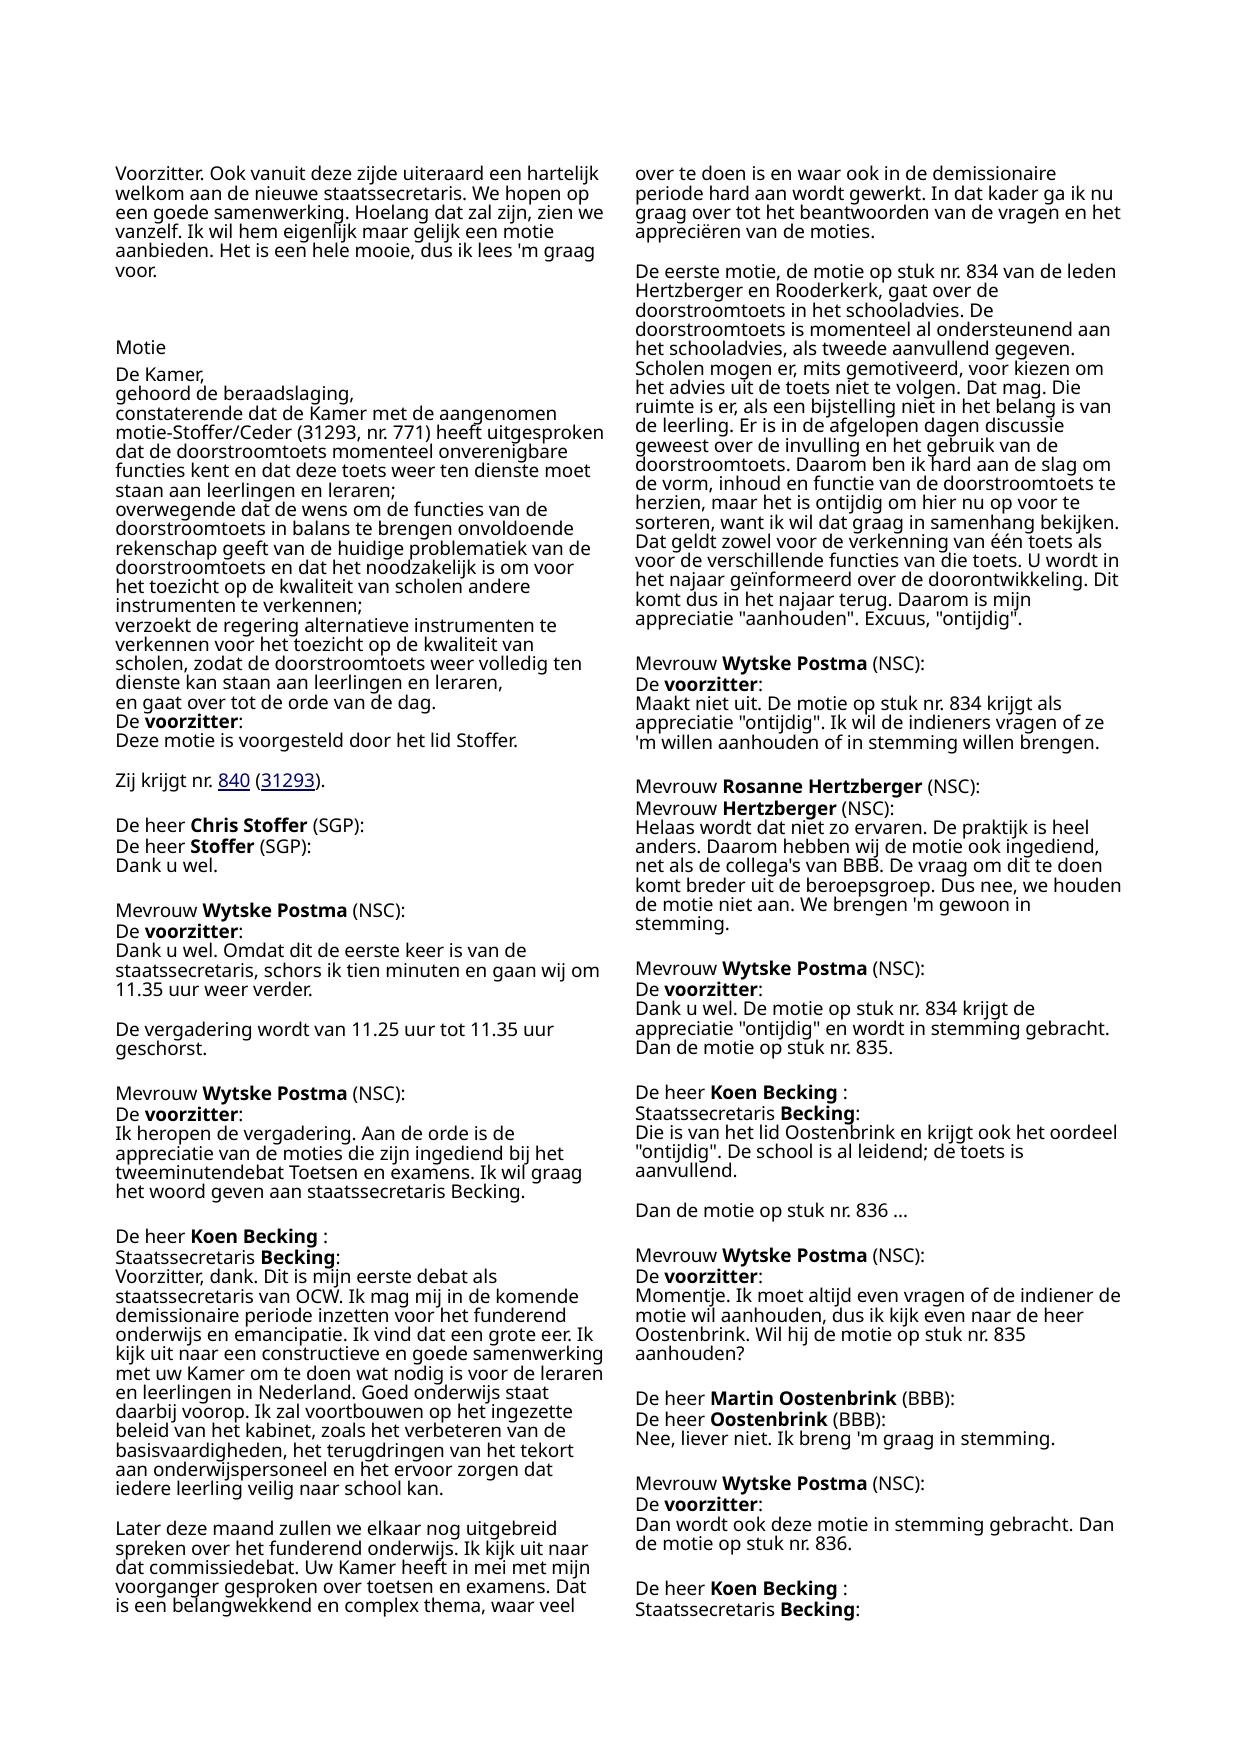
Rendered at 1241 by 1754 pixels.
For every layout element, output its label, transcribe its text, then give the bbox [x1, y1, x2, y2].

text Zij krijgt nr. 840 (31293). [115, 772, 605, 791]
text De voorzitter: [115, 923, 605, 942]
text Staatssecretaris Becking: [635, 1104, 1125, 1124]
text De voorzitter: [635, 1268, 1125, 1287]
text Voorzitter. Ook vanuit deze zijde uiteraard een hartelijk welkom aan de nieuwe staatssecretaris. We hopen op een goede samenwerking. Hoelang dat zal zijn, zien we vanzelf. Ik wil hem eigenlijk maar gelijk een motie aanbieden. Het is een hele mooie, dus ik lees 'm graag voor. [115, 165, 605, 281]
text Ik heropen de vergadering. Aan de orde is de appreciatie van de moties die zijn ingediend bij het tweeminutendebat Toetsen en examens. Ik wil graag het woord geven aan staatssecretaris Becking. [115, 1125, 605, 1202]
text Dank u wel. De motie op stuk nr. 834 krijgt de appreciatie "ontijdig" en wordt in stemming gebracht. Dan de motie op stuk nr. 835. [635, 1000, 1125, 1058]
text en gaat over tot de orde van de dag. [115, 694, 605, 713]
text De heer Koen Becking : [635, 1079, 1125, 1104]
text De Kamer, [115, 366, 605, 385]
text Mevrouw Wytske Postma (NSC): [115, 1080, 605, 1106]
text De heer Stoffer (SGP): [115, 838, 605, 857]
text Maakt niet uit. De motie op stuk nr. 834 krijgt als appreciatie "ontijdig". Ik wil de indieners vragen of ze 'm willen aanhouden of in stemming willen brengen. [635, 695, 1125, 753]
text Mevrouw Wytske Postma (NSC): [635, 650, 1125, 676]
text De heer Chris Stoffer (SGP): [115, 812, 605, 838]
text Mevrouw Hertzberger (NSC): [635, 799, 1125, 819]
text Dan wordt ook deze motie in stemming gebracht. Dan de motie op stuk nr. 836. [635, 1516, 1125, 1554]
text De eerste motie, de motie op stuk nr. 834 van de leden Hertzberger en Rooderkerk, gaat over de doorstroomtoets in het schooladvies. De doorstroomtoets is momenteel al ondersteunend aan het schooladvies, als tweede aanvullend gegeven. Scholen mogen er, mits gemotiveerd, voor kiezen om het advies uit de toets niet te volgen. Dat mag. Die ruimte is er, als een bijstelling niet in het belang is van de leerling. Er is in de afgelopen dagen discussie geweest over de invulling en het gebruik van de doorstroomtoets. Daarom ben ik hard aan de slag om de vorm, inhoud en functie van de doorstroomtoets te herzien, maar het is ontijdig om hier nu op voor te sorteren, want ik wil dat graag in samenhang bekijken. Dat geldt zowel voor de verkenning van één toets als voor de verschillende functies van die toets. U wordt in het najaar geïnformeerd over de doorontwikkeling. Dit komt dus in het najaar terug. Daarom is mijn appreciatie "aanhouden". Excuus, "ontijdig". [635, 263, 1125, 629]
text Momentje. Ik moet altijd even vragen of de indiener de motie wil aanhouden, dus ik kijk even naar de heer Oostenbrink. Wil hij de motie op stuk nr. 835 aanhouden? [635, 1287, 1125, 1364]
text Dank u wel. Omdat dit de eerste keer is van de staatssecretaris, schors ik tien minuten en gaan wij om 11.35 uur weer verder. [115, 942, 605, 1000]
text De vergadering wordt van 11.25 uur tot 11.35 uur geschorst. [115, 1021, 605, 1059]
text Die is van het lid Oostenbrink en krijgt ook het oordeel "ontijdig". De school is al leidend; de toets is aanvullend. [635, 1124, 1125, 1182]
text Later deze maand zullen we elkaar nog uitgebreid spreken over het funderend onderwijs. Ik kijk uit naar dat commissiedebat. Uw Kamer heeft in mei met mijn voorganger gesproken over toetsen en examens. Dat is een belangwekkend en complex thema, waar veel [115, 1520, 605, 1617]
text Helaas wordt dat niet zo ervaren. De praktijk is heel anders. Daarom hebben wij de motie ook ingediend, net als de collega's van BBB. De vraag om dit te doen komt breder uit de beroepsgroep. Dus nee, we houden de motie niet aan. We brengen 'm gewoon in stemming. [635, 819, 1125, 934]
text over te doen is en waar ook in de demissionaire periode hard aan wordt gewerkt. In dat kader ga ik nu graag over tot het beantwoorden van de vragen en het appreciëren van de moties. [635, 165, 1125, 242]
text constaterende dat de Kamer met de aangenomen motie-Stoffer/Ceder (31293, nr. 771) heeft uitgesproken dat de doorstroomtoets momenteel onverenigbare functies kent en dat deze toets weer ten dienste moet staan aan leerlingen en leraren; [115, 404, 605, 501]
text De voorzitter: [635, 981, 1125, 1000]
text overwegende dat de wens om de functies van de doorstroomtoets in balans te brengen onvoldoende rekenschap geeft van de huidige problematiek van de doorstroomtoets en dat het noodzakelijk is om voor het toezicht op de kwaliteit van scholen andere instrumenten te verkennen; [115, 501, 605, 617]
text De voorzitter: [635, 1496, 1125, 1516]
text De voorzitter: [115, 1106, 605, 1125]
text Dan de motie op stuk nr. 836 … [635, 1202, 1125, 1222]
text Dank u wel. [115, 857, 605, 877]
text Motie [115, 334, 605, 360]
text Mevrouw Rosanne Hertzberger (NSC): [635, 774, 1125, 799]
text Mevrouw Wytske Postma (NSC): [635, 1471, 1125, 1496]
text Nee, liever niet. Ik breng 'm graag in stemming. [635, 1430, 1125, 1450]
text Staatssecretaris Becking: [635, 1601, 1125, 1620]
text De voorzitter: [115, 713, 605, 732]
text Deze motie is voorgesteld door het lid Stoffer. [115, 732, 605, 751]
text De heer Koen Becking : [115, 1223, 605, 1249]
text Mevrouw Wytske Postma (NSC): [635, 955, 1125, 981]
text De voorzitter: [635, 676, 1125, 695]
text Staatssecretaris Becking: [115, 1249, 605, 1268]
text Voorzitter, dank. Dit is mijn eerste debat als staatssecretaris van OCW. Ik mag mij in de komende demissionaire periode inzetten voor het funderend onderwijs en emancipatie. Ik vind dat een grote eer. Ik kijk uit naar een constructieve en goede samenwerking met uw Kamer om te doen wat nodig is voor de leraren en leerlingen in Nederland. Goed onderwijs staat daarbij voorop. Ik zal voortbouwen op het ingezette beleid van het kabinet, zoals het verbeteren van de basisvaardigheden, het terugdringen van het tekort aan onderwijspersoneel en het ervoor zorgen dat iedere leerling veilig naar school kan. [115, 1268, 605, 1499]
text De heer Oostenbrink (BBB): [635, 1411, 1125, 1430]
text De heer Koen Becking : [635, 1575, 1125, 1601]
text gehoord de beraadslaging, [115, 385, 605, 404]
text Mevrouw Wytske Postma (NSC): [115, 897, 605, 923]
text Mevrouw Wytske Postma (NSC): [635, 1242, 1125, 1268]
text verzoekt de regering alternatieve instrumenten te verkennen voor het toezicht op de kwaliteit van scholen, zodat de doorstroomtoets weer volledig ten dienste kan staan aan leerlingen en leraren, [115, 617, 605, 694]
text De heer Martin Oostenbrink (BBB): [635, 1385, 1125, 1411]
